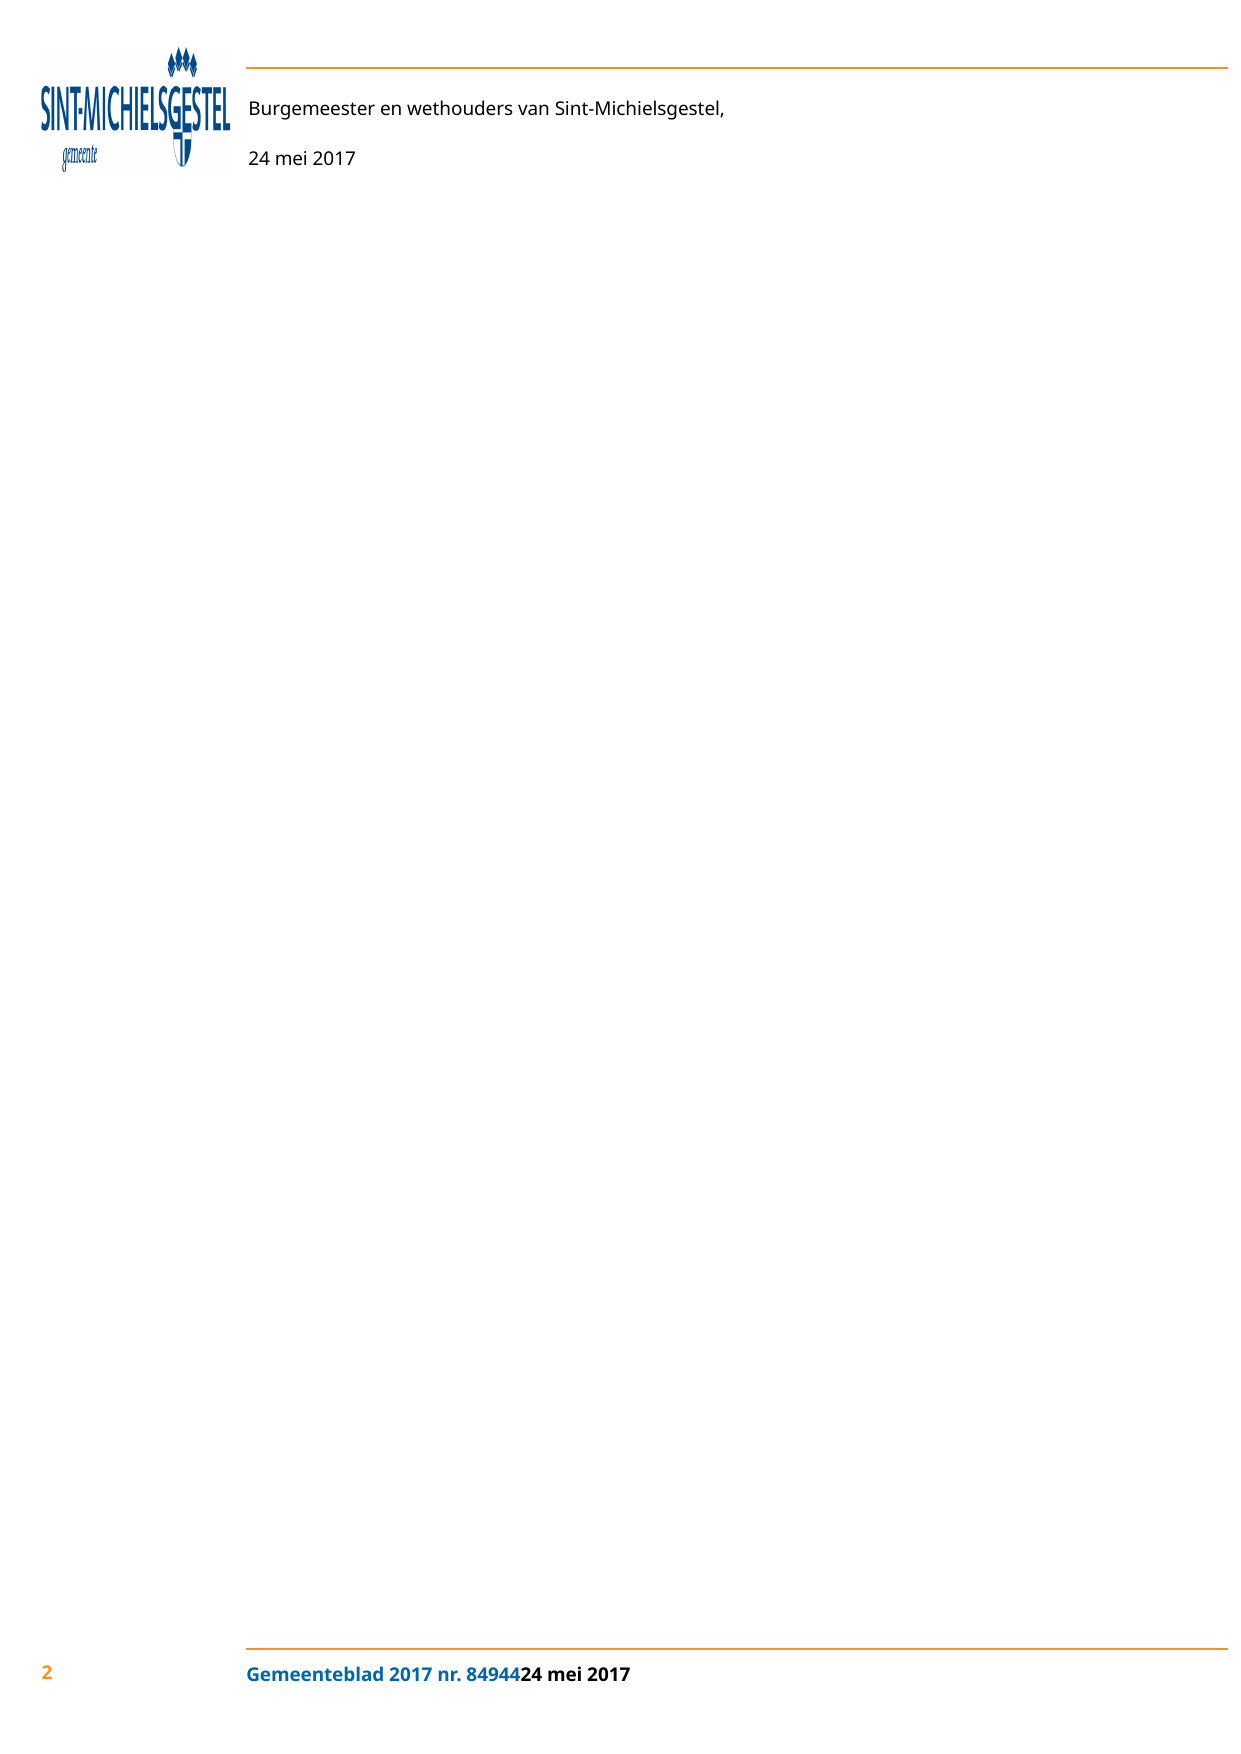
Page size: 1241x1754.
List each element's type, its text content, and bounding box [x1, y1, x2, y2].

picture [41, 47, 231, 172]
text Burgemeester en wethouders van Sint-Michielsgestel, [248, 95, 1152, 121]
text 24 mei 2017 [248, 145, 1152, 171]
